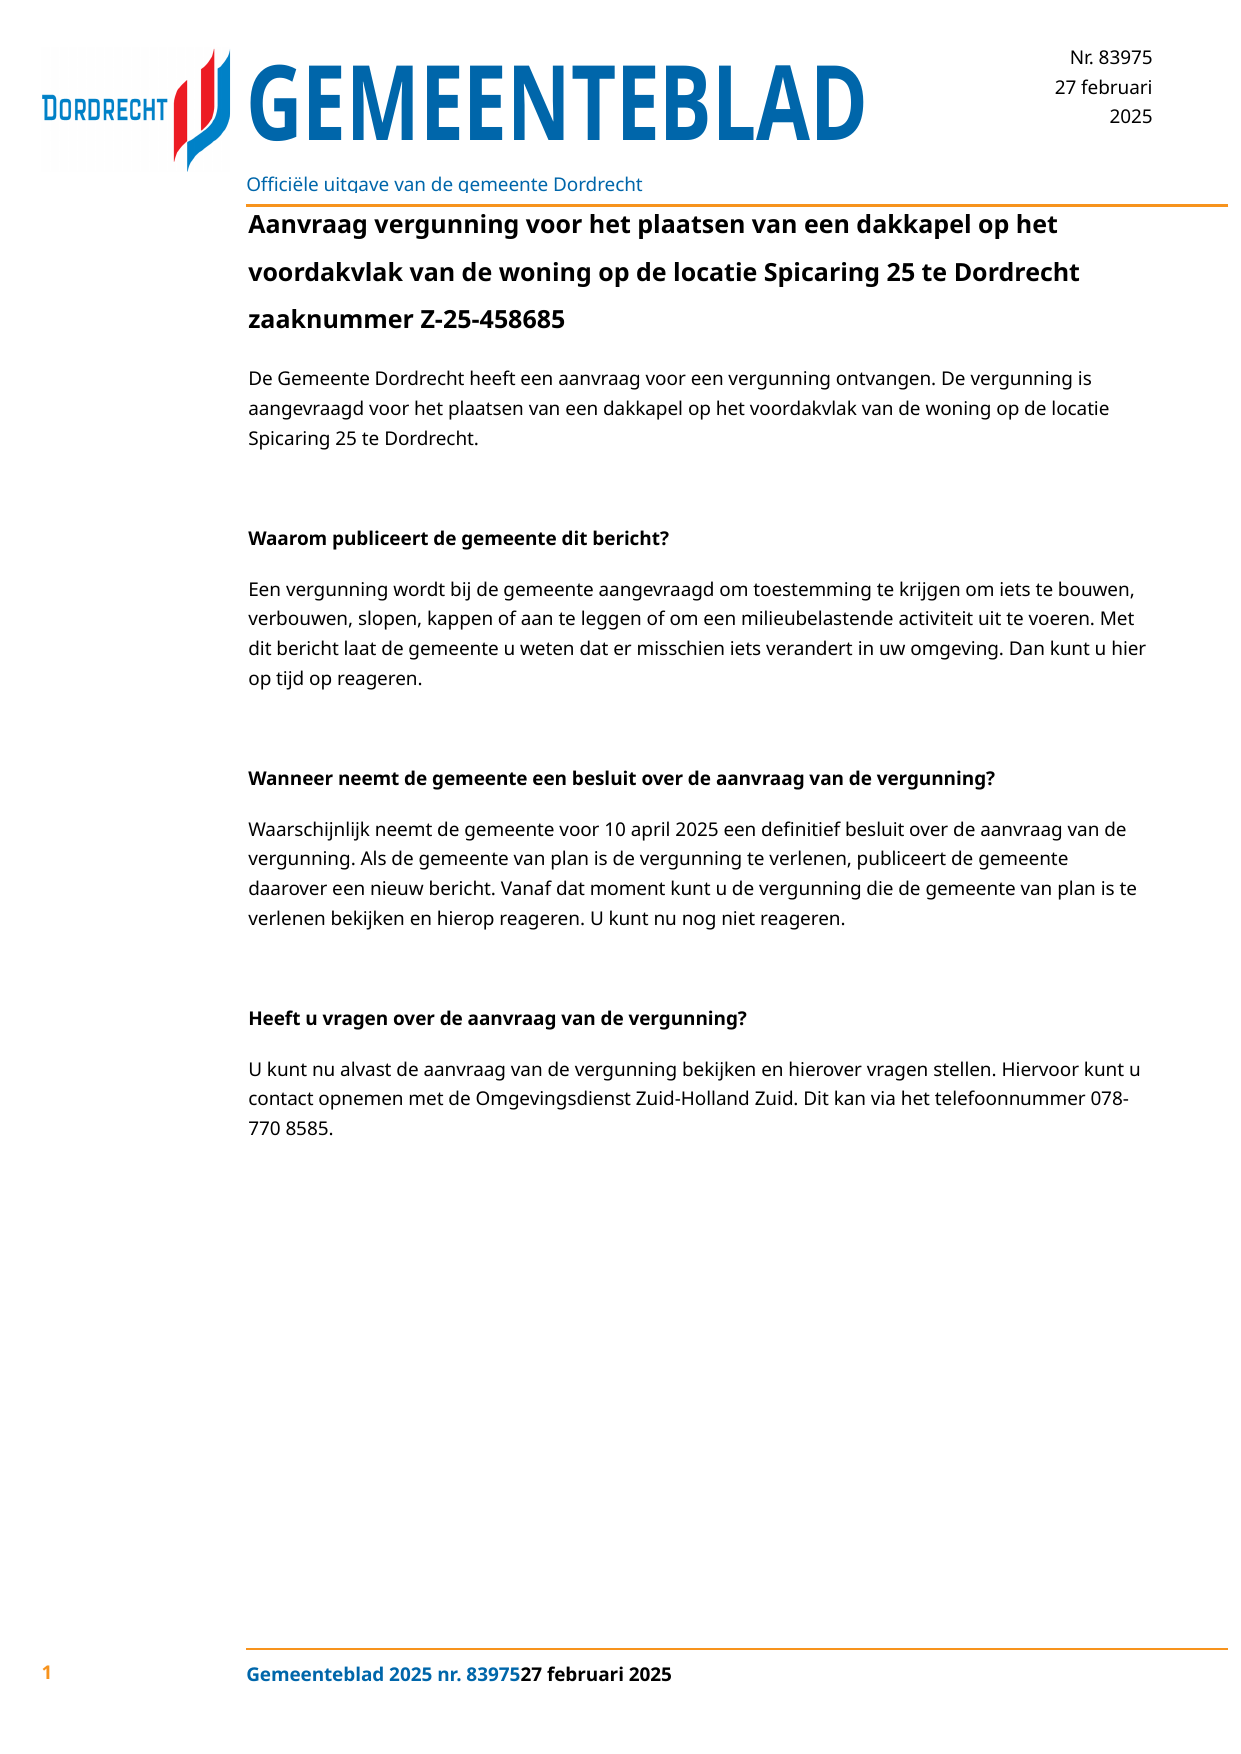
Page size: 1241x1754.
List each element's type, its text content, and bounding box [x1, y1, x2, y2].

text Een vergunning wordt bij de gemeente aangevraagd om toestemming te krijgen om iets te bouwen, verbouwen, slopen, kappen of aan te leggen of om een milieubelastende activiteit uit te voeren. Met dit bericht laat de gemeente u weten dat er misschien iets verandert in uw omgeving. Dan kunt u hier op tijd op reageren. [248, 576, 1152, 690]
text U kunt nu alvast de aanvraag van de vergunning bekijken en hierover vragen stellen. Hiervoor kunt u contact opnemen met de Omgevingsdienst Zuid-Holland Zuid. Dit kan via het telefoonnummer 078-770 8585. [248, 1056, 1152, 1141]
text Waarom publiceert de gemeente dit bericht? [248, 526, 1152, 551]
text Wanneer neemt de gemeente een besluit over de aanvraag van de vergunning? [248, 766, 1152, 791]
picture [41, 47, 231, 172]
text Heeft u vragen over de aanvraag van de vergunning? [248, 1006, 1152, 1031]
text Waarschijnlijk neemt de gemeente voor 10 april 2025 een definitief besluit over de aanvraag van de vergunning. Als de gemeente van plan is de vergunning te verlenen, publiceert de gemeente daarover een nieuw bericht. Vanaf dat moment kunt u de vergunning die de gemeente van plan is te verlenen bekijken en hierop reageren. U kunt nu nog niet reageren. [248, 816, 1152, 930]
text De Gemeente Dordrecht heeft een aanvraag voor een vergunning ontvangen. De vergunning is aangevraagd voor het plaatsen van een dakkapel op het voordakvlak van de woning op de locatie Spicaring 25 te Dordrecht. [248, 366, 1152, 450]
text Aanvraag vergunning voor het plaatsen van een dakkapel op het voordakvlak van de woning op de locatie Spicaring 25 te Dordrecht zaaknummer Z-25-458685 [248, 207, 1152, 336]
